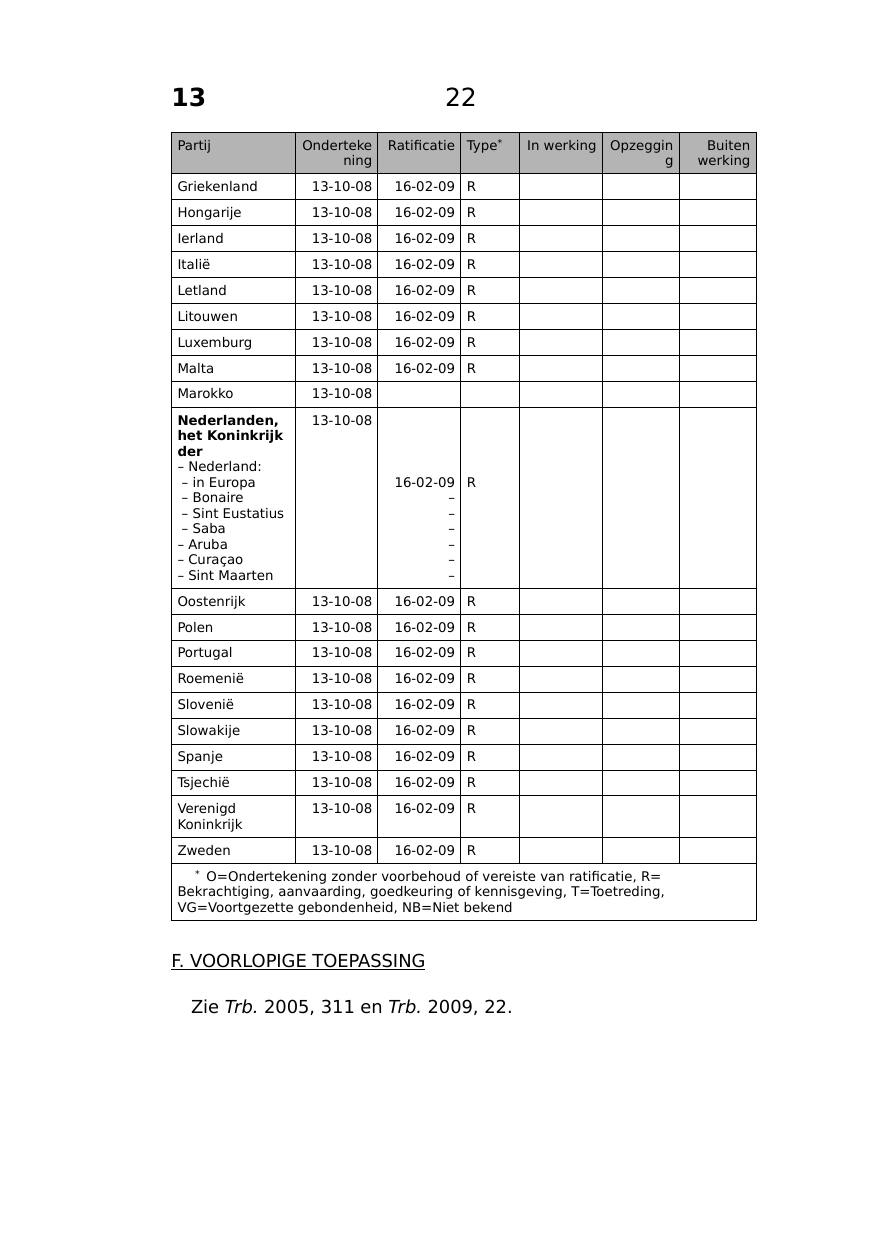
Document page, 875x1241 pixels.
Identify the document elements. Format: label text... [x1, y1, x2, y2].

table_cell 13-10-08 [296, 200, 377, 225]
table_cell [520, 200, 602, 225]
table_cell – Sint Maarten [172, 568, 295, 588]
table_cell [603, 838, 679, 863]
table_cell R [461, 719, 519, 743]
table_header Opzegging [603, 133, 679, 173]
table_header Ondertekening [296, 133, 377, 173]
table_cell [520, 252, 602, 277]
table_cell Luxemburg [172, 330, 295, 355]
table_cell Verenigd Koninkrijk [172, 796, 295, 837]
table_cell [603, 475, 679, 490]
table_cell 13-10-08 [296, 226, 377, 251]
table_cell R [461, 278, 519, 303]
table_cell [520, 641, 602, 666]
table_cell Roemenië [172, 667, 295, 692]
table_cell [520, 330, 602, 355]
table_cell [461, 521, 519, 537]
table_cell [461, 382, 519, 407]
table_cell 16-02-09 [378, 615, 460, 640]
table_cell Griekenland [172, 174, 295, 199]
table_cell 13-10-08 [296, 382, 377, 407]
table_cell [378, 382, 460, 407]
table_cell Tsjechië [172, 771, 295, 795]
table_cell [680, 200, 756, 225]
table_cell [680, 745, 756, 769]
text Zie Trb. 2005, 311 en Trb. 2009, 22. [171, 997, 756, 1017]
table_cell 13-10-08 [296, 356, 377, 381]
table_cell [520, 521, 602, 537]
table_cell [520, 568, 602, 588]
table_cell [520, 408, 602, 459]
table_cell 16-02-09 [378, 745, 460, 769]
table_cell [520, 838, 602, 863]
table_cell [603, 174, 679, 199]
table_cell R [461, 693, 519, 718]
table_cell – [378, 568, 460, 588]
table_cell [603, 745, 679, 769]
table_cell [603, 252, 679, 277]
table_cell R [461, 615, 519, 640]
table_cell R [461, 330, 519, 355]
table_cell 16-02-09 [378, 719, 460, 743]
table_cell [680, 304, 756, 329]
table_cell 13-10-08 [296, 693, 377, 718]
table_cell 13-10-08 [296, 641, 377, 666]
table_cell Hongarije [172, 200, 295, 225]
table_cell – [378, 521, 460, 537]
table_header In werking [520, 133, 602, 173]
table_cell [603, 304, 679, 329]
table_cell 16-02-09 [378, 693, 460, 718]
table_cell [680, 459, 756, 474]
table_cell [603, 356, 679, 381]
table_cell 16-02-09 [378, 838, 460, 863]
table_cell [680, 719, 756, 743]
table_cell [680, 771, 756, 795]
table_cell – [378, 490, 460, 506]
table_cell 13-10-08 [296, 745, 377, 769]
table_cell [680, 537, 756, 552]
table_cell 16-02-09 [378, 771, 460, 795]
table_cell R [461, 745, 519, 769]
table_cell [680, 589, 756, 614]
table_cell [461, 459, 519, 474]
table_cell [520, 226, 602, 251]
table_cell 16-02-09 [378, 304, 460, 329]
table_cell [603, 521, 679, 537]
table_cell [603, 537, 679, 552]
table_cell 16-02-09 [378, 356, 460, 381]
table_cell 16-02-09 [378, 589, 460, 614]
table_cell [520, 796, 602, 837]
table_cell [680, 252, 756, 277]
table_cell [296, 537, 377, 552]
table_cell [603, 408, 679, 459]
table_cell [461, 408, 519, 459]
table_cell Malta [172, 356, 295, 381]
table_cell 16-02-09 [378, 475, 460, 490]
table_cell 16-02-09 [378, 278, 460, 303]
table_cell [461, 568, 519, 588]
table_cell [680, 490, 756, 506]
table_cell R [461, 252, 519, 277]
table_cell [520, 382, 602, 407]
table_cell – Saba [172, 521, 295, 537]
table_cell Portugal [172, 641, 295, 666]
table_cell [520, 304, 602, 329]
table_cell 13-10-08 [296, 771, 377, 795]
table_cell Zweden [172, 838, 295, 863]
table_cell – in Europa [172, 475, 295, 490]
table_cell – Sint Eustatius [172, 506, 295, 521]
table_cell 16-02-09 [378, 200, 460, 225]
table_cell 13-10-08 [296, 589, 377, 614]
table_cell R [461, 771, 519, 795]
table_cell 13-10-08 [296, 330, 377, 355]
table_cell [603, 693, 679, 718]
table_cell [603, 771, 679, 795]
table_cell 13-10-08 [296, 667, 377, 692]
table_cell [603, 641, 679, 666]
subtitle F. VOORLOPIGE TOEPASSING [171, 951, 756, 972]
table_cell – [378, 537, 460, 552]
table_cell Letland [172, 278, 295, 303]
table_cell 16-02-09 [378, 796, 460, 837]
table_cell [603, 490, 679, 506]
table_cell [603, 226, 679, 251]
table_cell – Aruba [172, 537, 295, 552]
table_cell R [461, 838, 519, 863]
table_cell [296, 506, 377, 521]
table_cell [680, 838, 756, 863]
table_cell Oostenrijk [172, 589, 295, 614]
table_cell Slowakije [172, 719, 295, 743]
table_cell [680, 796, 756, 837]
table_cell [520, 667, 602, 692]
table_cell [603, 667, 679, 692]
table_cell Slovenië [172, 693, 295, 718]
table_cell R [461, 796, 519, 837]
table_cell [520, 174, 602, 199]
table_cell – Bonaire [172, 490, 295, 506]
table_header Ratificatie [378, 133, 460, 173]
table_cell 16-02-09 [378, 252, 460, 277]
table_cell 16-02-09 [378, 174, 460, 199]
table_cell 13-10-08 [296, 615, 377, 640]
table_cell [461, 490, 519, 506]
table_cell R [461, 667, 519, 692]
table_header Type* [461, 133, 519, 173]
table_cell [680, 278, 756, 303]
table_cell [461, 537, 519, 552]
table_cell 16-02-09 [378, 226, 460, 251]
table_cell [520, 506, 602, 521]
table_cell [680, 667, 756, 692]
table_cell [520, 615, 602, 640]
table_cell [296, 552, 377, 568]
table_cell [603, 330, 679, 355]
table_cell 13-10-08 [296, 796, 377, 837]
table_cell [520, 475, 602, 490]
table_cell [520, 589, 602, 614]
table_cell [520, 552, 602, 568]
table_cell [461, 506, 519, 521]
table_cell * O=Ondertekening zonder voorbehoud of vereiste van ratificatie, R= Bekrachtiging, aanvaarding, goedkeuring of kennisgeving, T=Toetreding, VG=Voortgezette gebondenheid, NB=Niet bekend [172, 864, 756, 920]
table_cell [520, 537, 602, 552]
table_cell [680, 615, 756, 640]
table_cell 16-02-09 [378, 667, 460, 692]
table_cell [603, 552, 679, 568]
table_cell R [461, 200, 519, 225]
table_cell [520, 771, 602, 795]
table_cell 13-10-08 [296, 719, 377, 743]
table_cell [680, 641, 756, 666]
table_cell [378, 408, 460, 459]
table_cell [680, 226, 756, 251]
table_cell – Nederland: [172, 459, 295, 474]
table_cell R [461, 226, 519, 251]
table_cell R [461, 641, 519, 666]
table_cell Spanje [172, 745, 295, 769]
table_cell [603, 200, 679, 225]
table_cell 13-10-08 [296, 252, 377, 277]
table_cell R [461, 174, 519, 199]
table_cell [603, 589, 679, 614]
table_cell 13-10-08 [296, 278, 377, 303]
table_cell Litouwen [172, 304, 295, 329]
table_cell [520, 459, 602, 474]
table_cell R [461, 304, 519, 329]
table_cell 13-10-08 [296, 174, 377, 199]
table_cell [680, 174, 756, 199]
table_cell [520, 693, 602, 718]
table_cell Marokko [172, 382, 295, 407]
table_cell [520, 745, 602, 769]
table_cell [680, 356, 756, 381]
table_cell [296, 568, 377, 588]
table_cell [603, 506, 679, 521]
table_cell [603, 719, 679, 743]
table_cell [680, 521, 756, 537]
table_cell [680, 382, 756, 407]
table_cell 13-10-08 [296, 408, 377, 459]
table_cell [378, 459, 460, 474]
table_cell [680, 568, 756, 588]
table_cell [520, 490, 602, 506]
table_cell [296, 490, 377, 506]
table_header Partij [172, 133, 295, 173]
table_cell – [378, 552, 460, 568]
table_cell [296, 475, 377, 490]
table_cell 16-02-09 [378, 641, 460, 666]
table_cell [461, 552, 519, 568]
table_cell Ierland [172, 226, 295, 251]
table_cell [520, 278, 602, 303]
table_cell [680, 475, 756, 490]
table_cell 13-10-08 [296, 304, 377, 329]
table_cell R [461, 356, 519, 381]
table_cell [296, 521, 377, 537]
table_cell [680, 506, 756, 521]
table_cell Polen [172, 615, 295, 640]
table_header Buiten werking [680, 133, 756, 173]
table_cell [296, 459, 377, 474]
table_cell [603, 382, 679, 407]
table_cell [520, 719, 602, 743]
table_cell Italië [172, 252, 295, 277]
table_cell R [461, 475, 519, 490]
table_cell [680, 408, 756, 459]
table_cell [603, 796, 679, 837]
table_cell [603, 459, 679, 474]
table_cell – Curaçao [172, 552, 295, 568]
table_cell Nederlanden, het Koninkrijk der [172, 408, 295, 459]
table_cell [603, 568, 679, 588]
table_cell – [378, 506, 460, 521]
table_cell [520, 356, 602, 381]
table_cell [680, 552, 756, 568]
table_cell 13-10-08 [296, 838, 377, 863]
table_cell R [461, 589, 519, 614]
table_cell [680, 330, 756, 355]
table_cell [680, 693, 756, 718]
table_cell 16-02-09 [378, 330, 460, 355]
table_cell [603, 278, 679, 303]
table_cell [603, 615, 679, 640]
